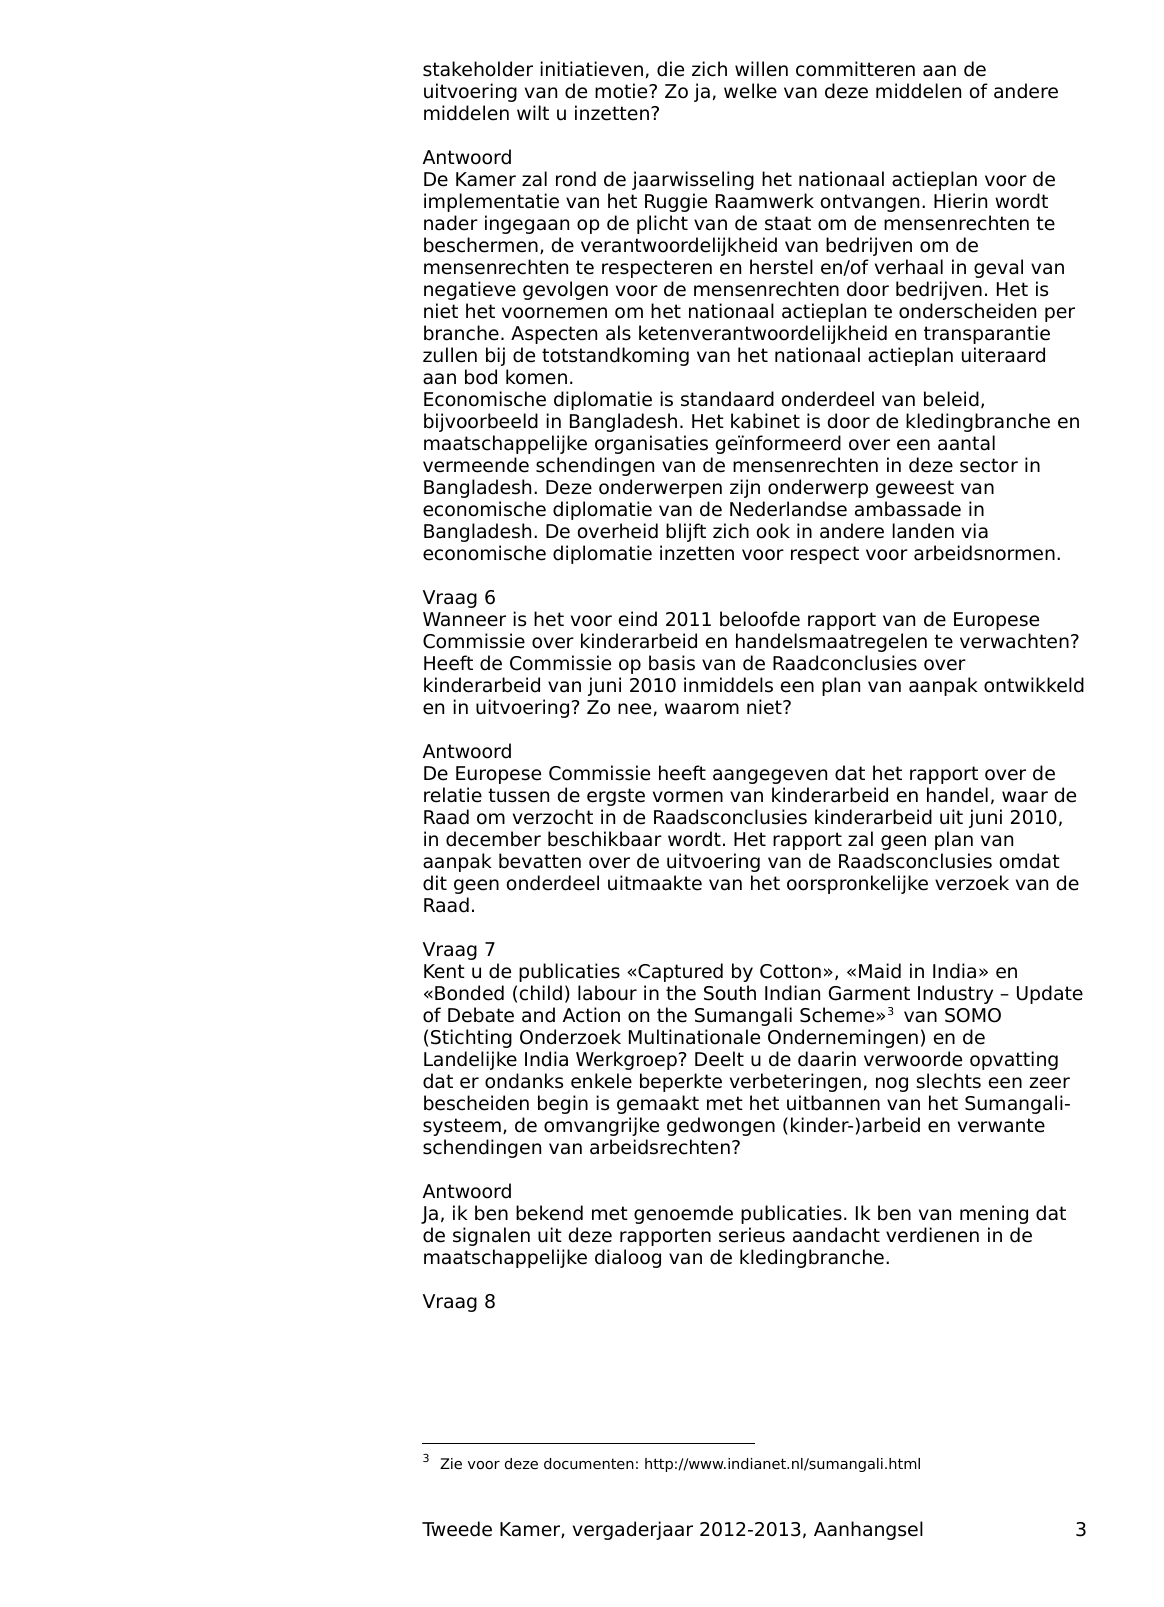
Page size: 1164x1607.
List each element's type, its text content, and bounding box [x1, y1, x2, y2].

text Antwoord [422, 147, 1087, 169]
text Zie voor deze documenten: http://www.indianet.nl/sumangali.html [422, 1452, 1087, 1474]
text Wanneer is het voor eind 2011 beloofde rapport van de Europese Commissie over kinderarbeid en handelsmaatregelen te verwachten? Heeft de Commissie op basis van de Raadconclusies over kinderarbeid van juni 2010 inmiddels een plan van aanpak ontwikkeld en in uitvoering? Zo nee, waarom niet? [422, 609, 1087, 719]
text stakeholder initiatieven, die zich willen committeren aan de uitvoering van de motie? Zo ja, welke van deze middelen of andere middelen wilt u inzetten? [422, 59, 1087, 125]
text Kent u de publicaties «Captured by Cotton», «Maid in India» en «Bonded (child) labour in the South Indian Garment Industry – Update of Debate and Action on the Sumangali Scheme» van SOMO (Stichting Onderzoek Multinationale Ondernemingen) en de Landelijke India Werkgroep? Deelt u de daarin verwoorde opvatting dat er ondanks enkele beperkte verbeteringen, nog slechts een zeer bescheiden begin is gemaakt met het uitbannen van het Sumangali-systeem, de omvangrijke gedwongen (kinder-)arbeid en verwante schendingen van arbeidsrechten? [422, 961, 1087, 1159]
text Economische diplomatie is standaard onderdeel van beleid, bijvoorbeeld in Bangladesh. Het kabinet is door de kledingbranche en maatschappelijke organisaties geïnformeerd over een aantal vermeende schendingen van de mensenrechten in deze sector in Bangladesh. Deze onderwerpen zijn onderwerp geweest van economische diplomatie van de Nederlandse ambassade in Bangladesh. De overheid blijft zich ook in andere landen via economische diplomatie inzetten voor respect voor arbeidsnormen. [422, 389, 1087, 565]
text Vraag 7 [422, 939, 1087, 961]
text De Kamer zal rond de jaarwisseling het nationaal actieplan voor de implementatie van het Ruggie Raamwerk ontvangen. Hierin wordt nader ingegaan op de plicht van de staat om de mensenrechten te beschermen, de verantwoordelijkheid van bedrijven om de mensenrechten te respecteren en herstel en/of verhaal in geval van negatieve gevolgen voor de mensenrechten door bedrijven. Het is niet het voornemen om het nationaal actieplan te onderscheiden per branche. Aspecten als ketenverantwoordelijkheid en transparantie zullen bij de totstandkoming van het nationaal actieplan uiteraard aan bod komen. [422, 169, 1087, 389]
text Vraag 8 [422, 1291, 1087, 1313]
text Vraag 6 [422, 587, 1087, 609]
text Antwoord [422, 741, 1087, 763]
text Ja, ik ben bekend met genoemde publicaties. Ik ben van mening dat de signalen uit deze rapporten serieus aandacht verdienen in de maatschappelijke dialoog van de kledingbranche. [422, 1203, 1087, 1269]
text Antwoord [422, 1181, 1087, 1203]
text De Europese Commissie heeft aangegeven dat het rapport over de relatie tussen de ergste vormen van kinderarbeid en handel, waar de Raad om verzocht in de Raadsconclusies kinderarbeid uit juni 2010, in december beschikbaar wordt. Het rapport zal geen plan van aanpak bevatten over de uitvoering van de Raadsconclusies omdat dit geen onderdeel uitmaakte van het oorspronkelijke verzoek van de Raad. [422, 763, 1087, 917]
